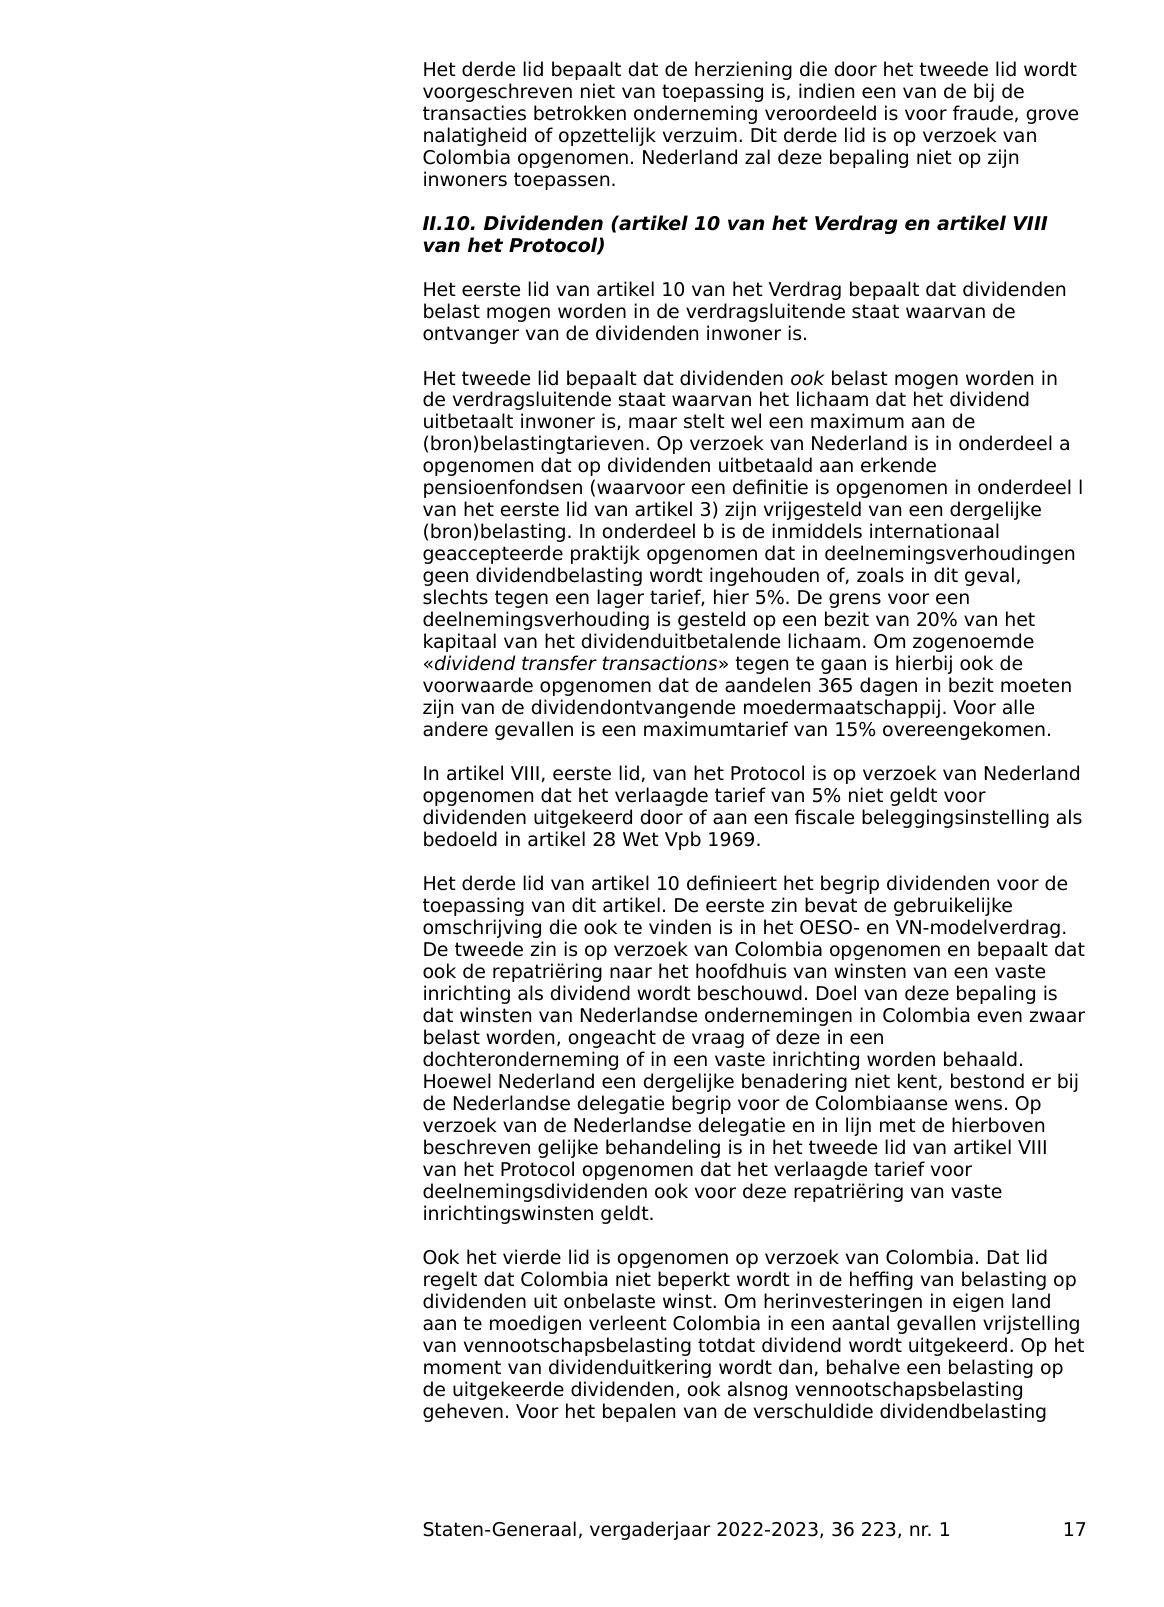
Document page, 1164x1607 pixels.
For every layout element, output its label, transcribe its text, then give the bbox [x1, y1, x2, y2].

text Ook het vierde lid is opgenomen op verzoek van Colombia. Dat lid regelt dat Colombia niet beperkt wordt in de heffing van belasting op dividenden uit onbelaste winst. Om herinvesteringen in eigen land aan te moedigen verleent Colombia in een aantal gevallen vrijstelling van vennootschapsbelasting totdat dividend wordt uitgekeerd. Op het moment van dividenduitkering wordt dan, behalve een belasting op de uitgekeerde dividenden, ook alsnog vennootschapsbelasting geheven. Voor het bepalen van de verschuldide dividendbelasting [422, 1247, 1087, 1423]
text Het eerste lid van artikel 10 van het Verdrag bepaalt dat dividenden belast mogen worden in de verdragsluitende staat waarvan de ontvanger van de dividenden inwoner is. [422, 279, 1087, 345]
text Het tweede lid bepaalt dat dividenden ook belast mogen worden in de verdragsluitende staat waarvan het lichaam dat het dividend uitbetaalt inwoner is, maar stelt wel een maximum aan de (bron)belastingtarieven. Op verzoek van Nederland is in onderdeel a opgenomen dat op dividenden uitbetaald aan erkende pensioenfondsen (waarvoor een definitie is opgenomen in onderdeel l van het eerste lid van artikel 3) zijn vrijgesteld van een dergelijke (bron)belasting. In onderdeel b is de inmiddels internationaal geaccepteerde praktijk opgenomen dat in deelnemingsverhoudingen geen dividendbelasting wordt ingehouden of, zoals in dit geval, slechts tegen een lager tarief, hier 5%. De grens voor een deelnemingsverhouding is gesteld op een bezit van 20% van het kapitaal van het dividenduitbetalende lichaam. Om zogenoemde «dividend transfer transactions» tegen te gaan is hierbij ook de voorwaarde opgenomen dat de aandelen 365 dagen in bezit moeten zijn van de dividendontvangende moedermaatschappij. Voor alle andere gevallen is een maximumtarief van 15% overeengekomen. [422, 367, 1087, 741]
text Het derde lid van artikel 10 definieert het begrip dividenden voor de toepassing van dit artikel. De eerste zin bevat de gebruikelijke omschrijving die ook te vinden is in het OESO- en VN-modelverdrag. De tweede zin is op verzoek van Colombia opgenomen en bepaalt dat ook de repatriëring naar het hoofdhuis van winsten van een vaste inrichting als dividend wordt beschouwd. Doel van deze bepaling is dat winsten van Nederlandse ondernemingen in Colombia even zwaar belast worden, ongeacht de vraag of deze in een dochteronderneming of in een vaste inrichting worden behaald. Hoewel Nederland een dergelijke benadering niet kent, bestond er bij de Nederlandse delegatie begrip voor de Colombiaanse wens. Op verzoek van de Nederlandse delegatie en in lijn met de hierboven beschreven gelijke behandeling is in het tweede lid van artikel VIII van het Protocol opgenomen dat het verlaagde tarief voor deelnemingsdividenden ook voor deze repatriëring van vaste inrichtingswinsten geldt. [422, 873, 1087, 1225]
text In artikel VIII, eerste lid, van het Protocol is op verzoek van Nederland opgenomen dat het verlaagde tarief van 5% niet geldt voor dividenden uitgekeerd door of aan een fiscale beleggingsinstelling als bedoeld in artikel 28 Wet Vpb 1969. [422, 763, 1087, 851]
subtitle II.10. Dividenden (artikel 10 van het Verdrag en artikel VIII van het Protocol) [422, 213, 1087, 257]
text Het derde lid bepaalt dat de herziening die door het tweede lid wordt voorgeschreven niet van toepassing is, indien een van de bij de transacties betrokken onderneming veroordeeld is voor fraude, grove nalatigheid of opzettelijk verzuim. Dit derde lid is op verzoek van Colombia opgenomen. Nederland zal deze bepaling niet op zijn inwoners toepassen. [422, 59, 1087, 191]
